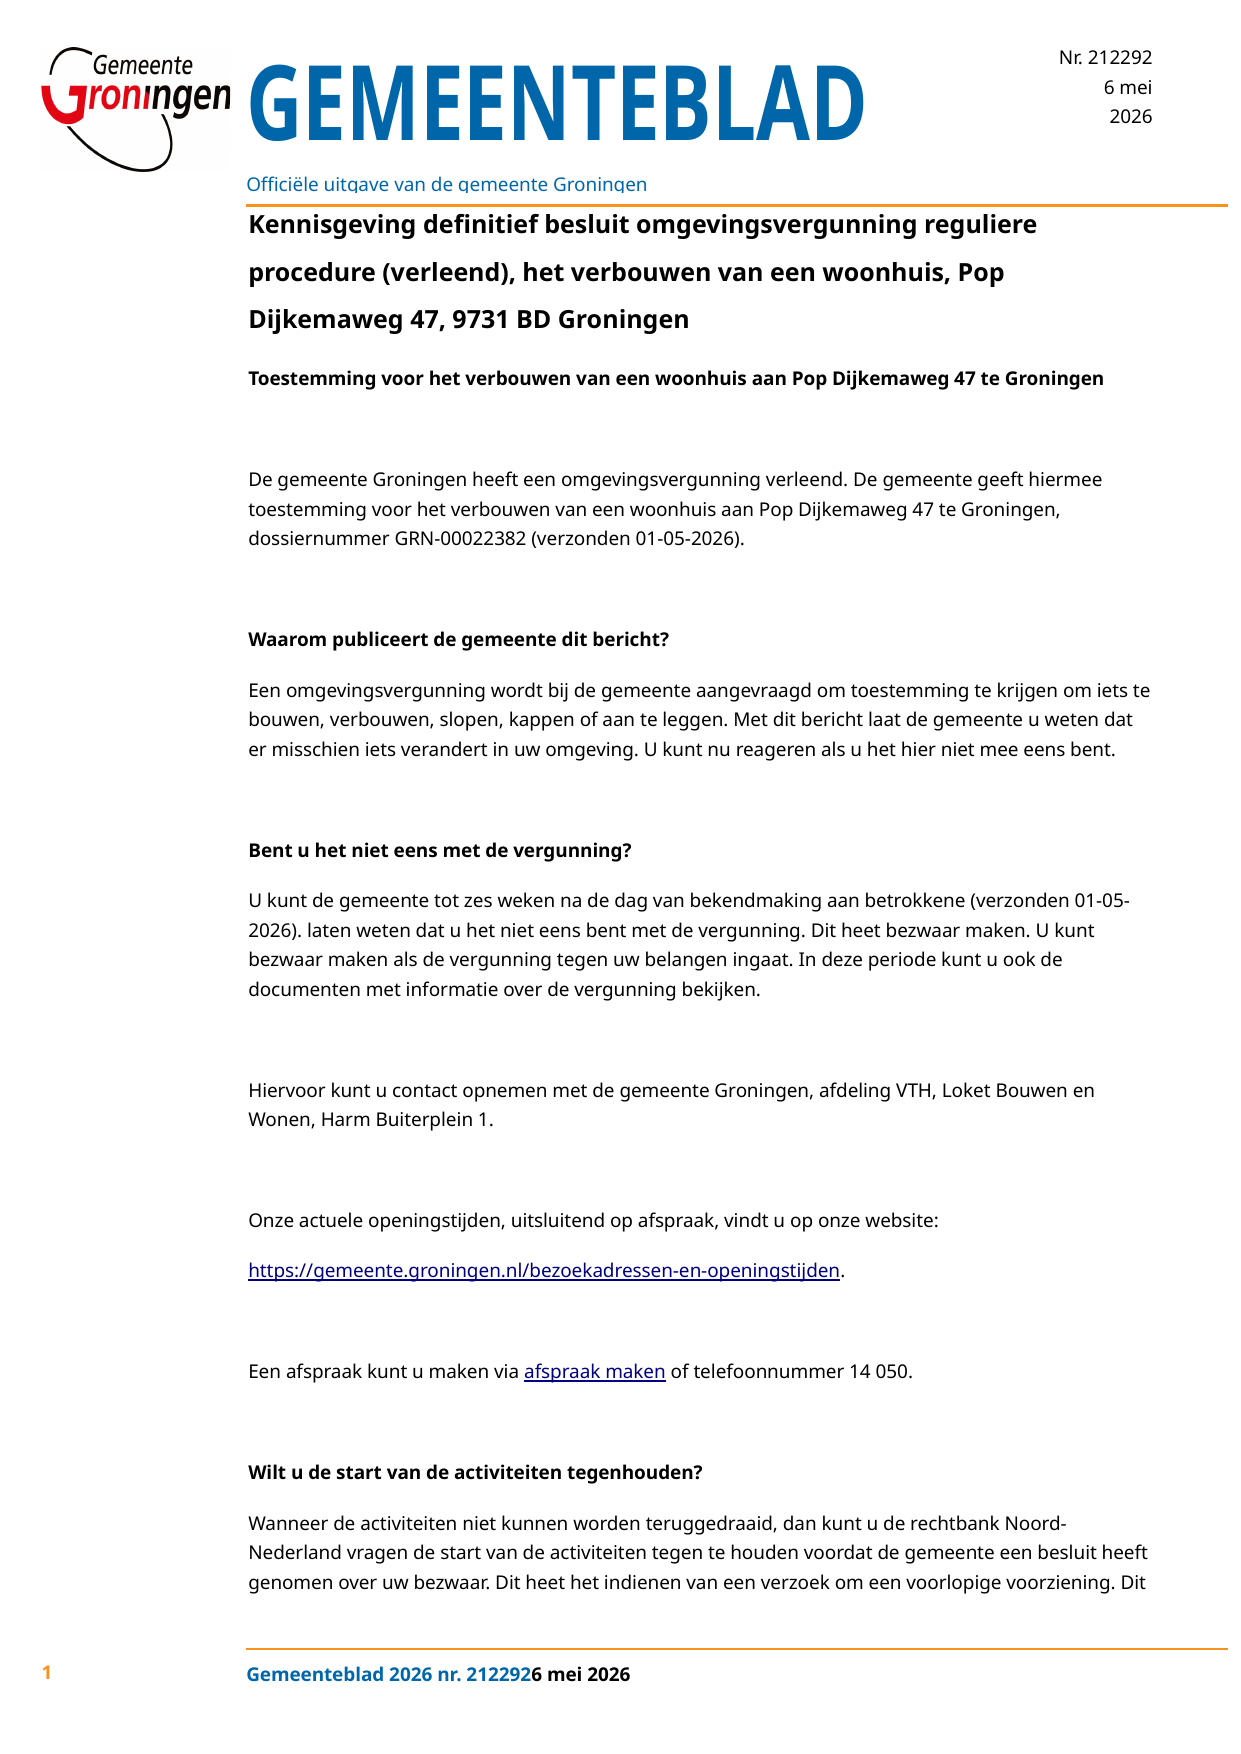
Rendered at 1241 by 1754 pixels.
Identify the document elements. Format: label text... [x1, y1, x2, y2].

text Wilt u de start van de activiteiten tegenhouden? [248, 1459, 1152, 1485]
text Toestemming voor het verbouwen van een woonhuis aan Pop Dijkemaweg 47 te Groningen [248, 366, 1152, 391]
text De gemeente Groningen heeft een omgevingsvergunning verleend. De gemeente geeft hiermee toestemming voor het verbouwen van een woonhuis aan Pop Dijkemaweg 47 te Groningen, dossiernummer GRN-00022382 (verzonden 01-05-2026). [248, 466, 1152, 551]
text https://gemeente.groningen.nl/bezoekadressen-en-openingstijden. [248, 1258, 1152, 1283]
text Onze actuele openingstijden, uitsluitend op afspraak, vindt u op onze website: [248, 1207, 1152, 1233]
text Hiervoor kunt u contact opnemen met de gemeente Groningen, afdeling VTH, Loket Bouwen en Wonen, Harm Buiterplein 1. [248, 1077, 1152, 1132]
text Bent u het niet eens met de vergunning? [248, 837, 1152, 862]
text Een omgevingsvergunning wordt bij de gemeente aangevraagd om toestemming te krijgen om iets te bouwen, verbouwen, slopen, kappen of aan te leggen. Met dit bericht laat de gemeente u weten dat er misschien iets verandert in uw omgeving. U kunt nu reageren als u het hier niet mee eens bent. [248, 677, 1152, 762]
text Een afspraak kunt u maken via afspraak maken of telefoonnummer 14 050. [248, 1358, 1152, 1384]
text Kennisgeving definitief besluit omgevingsvergunning reguliere procedure (verleend), het verbouwen van een woonhuis, Pop Dijkemaweg 47, 9731 BD Groningen [248, 207, 1152, 336]
text Wanneer de activiteiten niet kunnen worden teruggedraaid, dan kunt u de rechtbank Noord-Nederland vragen de start van de activiteiten tegen te houden voordat de gemeente een besluit heeft genomen over uw bezwaar. Dit heet het indienen van een verzoek om een voorlopige voorziening. Dit [248, 1510, 1152, 1594]
picture [41, 47, 231, 172]
text U kunt de gemeente tot zes weken na de dag van bekendmaking aan betrokkene (verzonden 01-05-2026). laten weten dat u het niet eens bent met de vergunning. Dit heet bezwaar maken. U kunt bezwaar maken als de vergunning tegen uw belangen ingaat. In deze periode kunt u ook de documenten met informatie over de vergunning bekijken. [248, 887, 1152, 1002]
text Waarom publiceert de gemeente dit bericht? [248, 626, 1152, 652]
